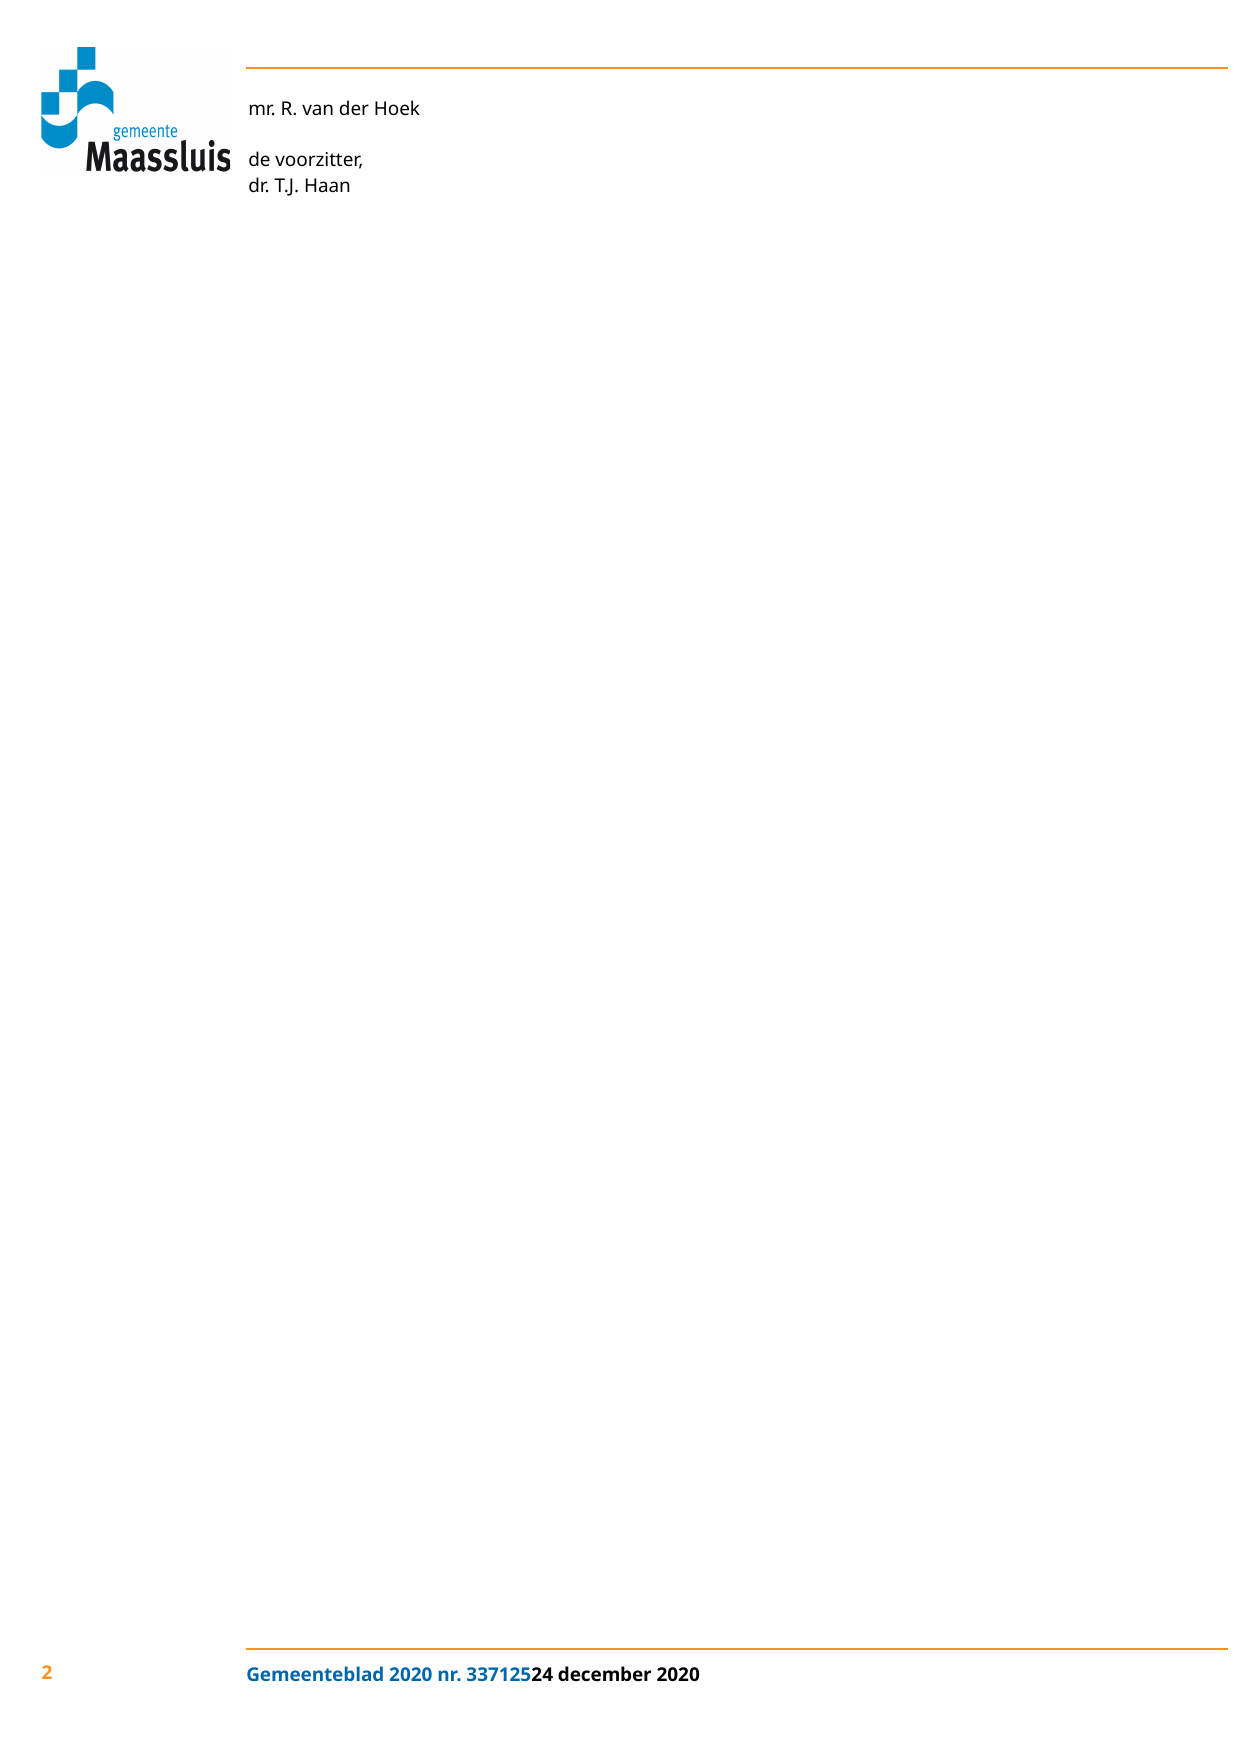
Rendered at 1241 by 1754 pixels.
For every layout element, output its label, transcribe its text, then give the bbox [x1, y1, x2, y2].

picture [41, 47, 231, 172]
picture [41, 47, 77, 92]
text de voorzitter, [248, 146, 1152, 172]
text mr. R. van der Hoek [248, 95, 1152, 121]
text dr. T.J. Haan [248, 172, 1152, 198]
